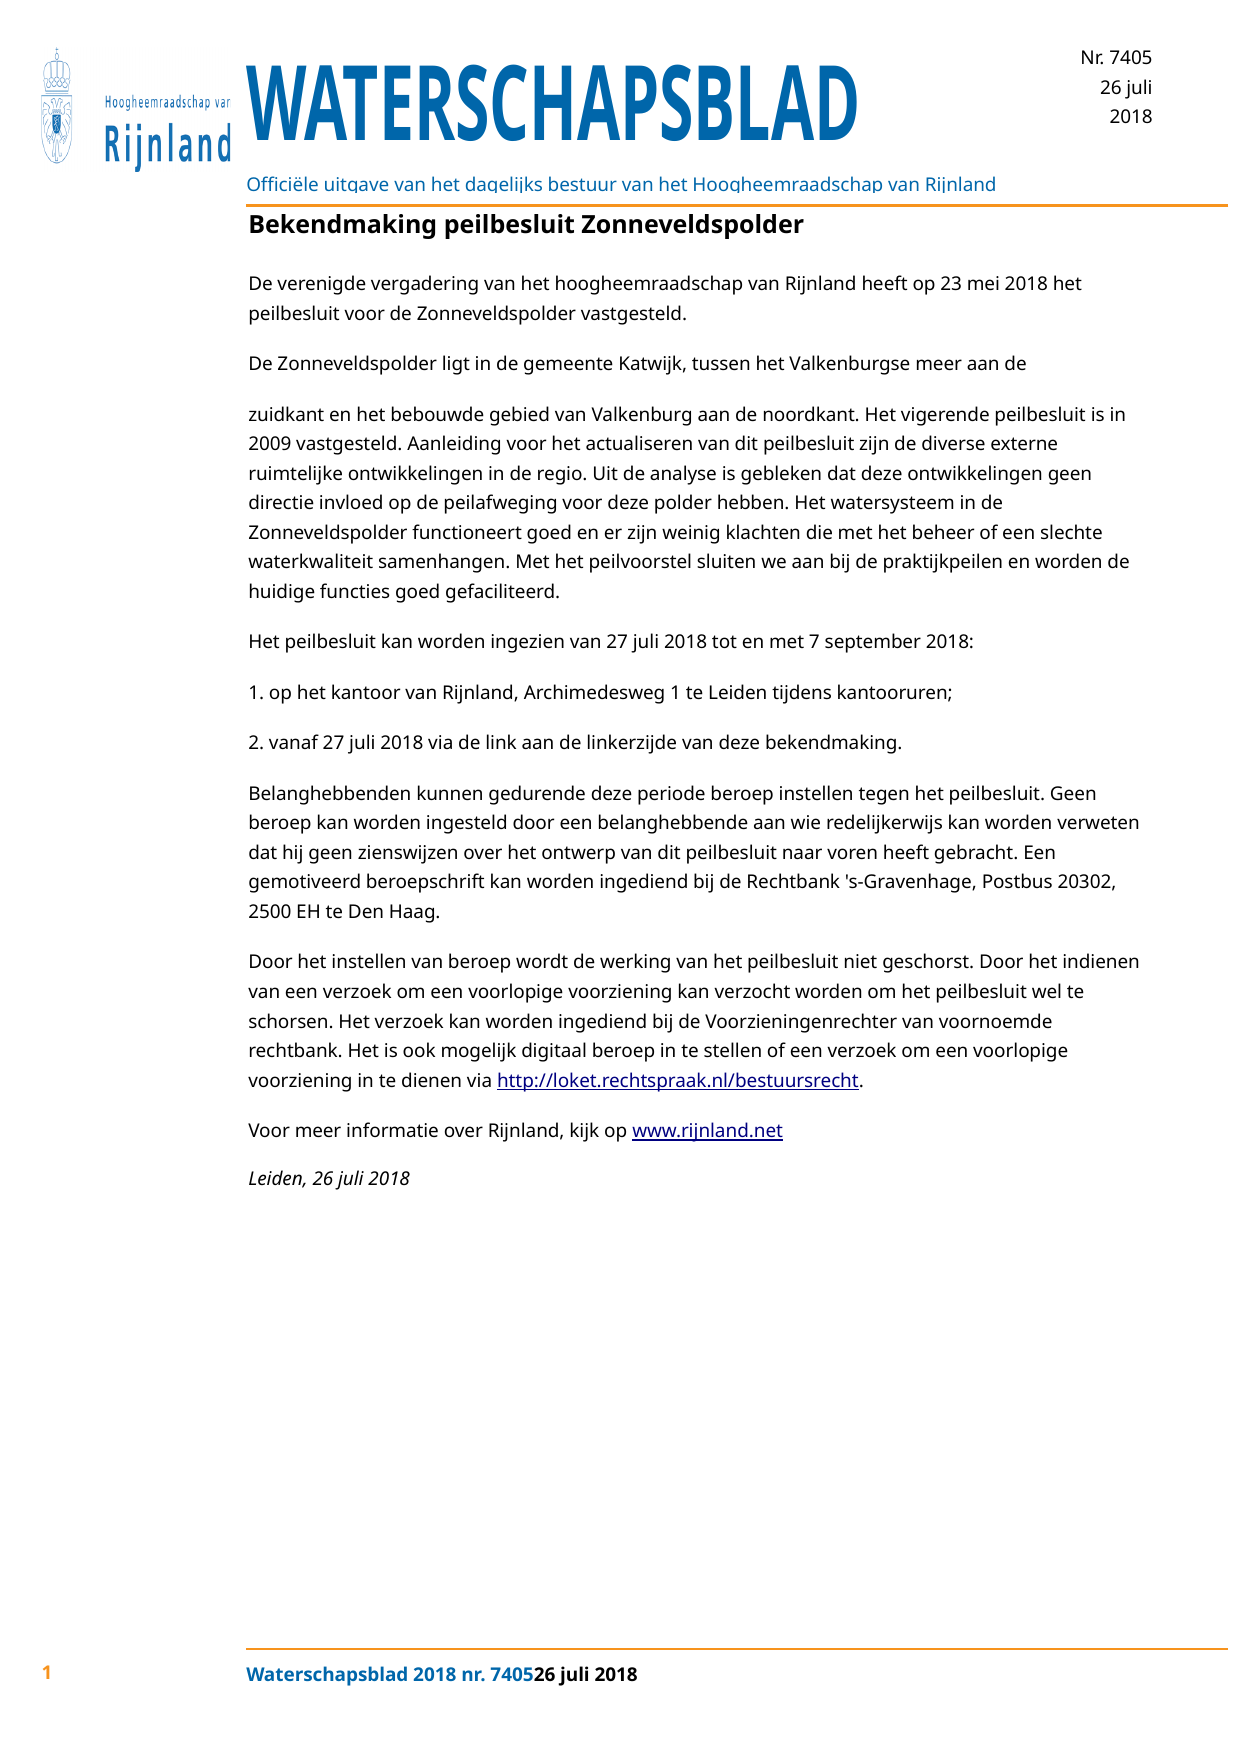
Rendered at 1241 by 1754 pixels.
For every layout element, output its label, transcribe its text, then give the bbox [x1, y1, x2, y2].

text Voor meer informatie over Rijnland, kijk op www.rijnland.net [248, 1117, 1152, 1143]
text Leiden, 26 juli 2018 [248, 1165, 1152, 1191]
text Het peilbesluit kan worden ingezien van 27 juli 2018 tot en met 7 september 2018: [248, 629, 1152, 654]
text De Zonneveldspolder ligt in de gemeente Katwijk, tussen het Valkenburgse meer aan de [248, 350, 1152, 376]
text 2. vanaf 27 juli 2018 via de link aan de linkerzijde van deze bekendmaking. [248, 729, 1152, 755]
text De verenigde vergadering van het hoogheemraadschap van Rijnland heeft op 23 mei 2018 het peilbesluit voor de Zonneveldspolder vastgesteld. [248, 270, 1152, 326]
picture [41, 47, 231, 172]
text Belanghebbenden kunnen gedurende deze periode beroep instellen tegen het peilbesluit. Geen beroep kan worden ingesteld door een belanghebbende aan wie redelijkerwijs kan worden verweten dat hij geen zienswijzen over het ontwerp van dit peilbesluit naar voren heeft gebracht. Een gemotiveerd beroepschrift kan worden ingediend bij de Rechtbank 's-Gravenhage, Postbus 20302, 2500 EH te Den Haag. [248, 780, 1152, 924]
text zuidkant en het bebouwde gebied van Valkenburg aan de noordkant. Het vigerende peilbesluit is in 2009 vastgesteld. Aanleiding voor het actualiseren van dit peilbesluit zijn de diverse externe ruimtelijke ontwikkelingen in de regio. Uit de analyse is gebleken dat deze ontwikkelingen geen directie invloed op de peilafweging voor deze polder hebben. Het watersysteem in de Zonneveldspolder functioneert goed en er zijn weinig klachten die met het beheer of een slechte waterkwaliteit samenhangen. Met het peilvoorstel sluiten we aan bij de praktijkpeilen en worden de huidige functies goed gefaciliteerd. [248, 401, 1152, 604]
text Door het instellen van beroep wordt de werking van het peilbesluit niet geschorst. Door het indienen van een verzoek om een voorlopige voorziening kan verzocht worden om het peilbesluit wel te schorsen. Het verzoek kan worden ingediend bij de Voorzieningenrechter van voornoemde rechtbank. Het is ook mogelijk digitaal beroep in te stellen of een verzoek om een voorlopige voorziening in te dienen via http://loket.rechtspraak.nl/bestuursrecht. [248, 949, 1152, 1093]
text Bekendmaking peilbesluit Zonneveldspolder [248, 207, 1152, 241]
text 1. op het kantoor van Rijnland, Archimedesweg 1 te Leiden tijdens kantooruren; [248, 679, 1152, 705]
